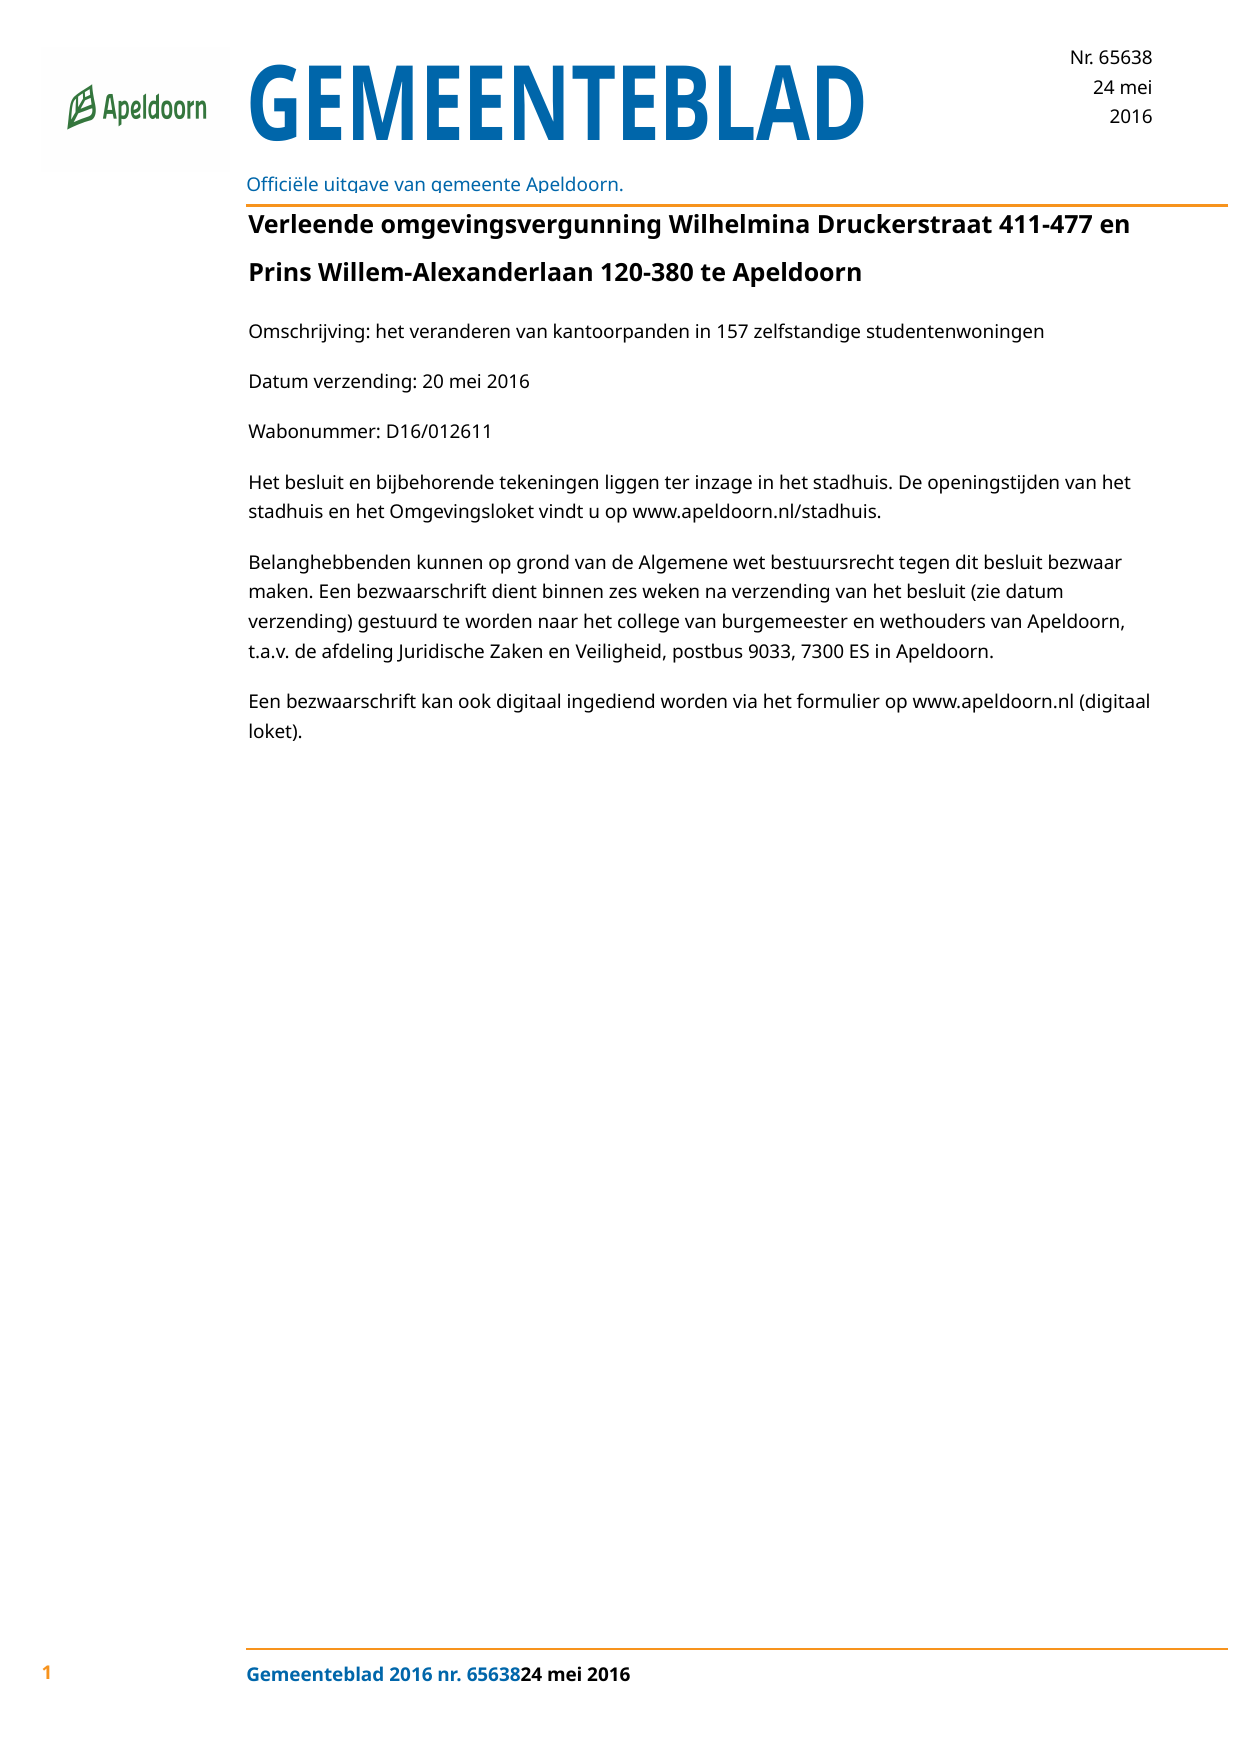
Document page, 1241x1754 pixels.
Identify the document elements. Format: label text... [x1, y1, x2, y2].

text Omschrijving: het veranderen van kantoorpanden in 157 zelfstandige studentenwoningen [248, 318, 1152, 344]
text Verleende omgevingsvergunning Wilhelmina Druckerstraat 411-477 en Prins Willem-Alexanderlaan 120-380 te Apeldoorn [248, 207, 1152, 288]
text Wabonummer: D16/012611 [248, 419, 1152, 444]
text Het besluit en bijbehorende tekeningen liggen ter inzage in het stadhuis. De openingstijden van het stadhuis en het Omgevingsloket vindt u op www.apeldoorn.nl/stadhuis. [248, 469, 1152, 524]
text Een bezwaarschrift kan ook digitaal ingediend worden via het formulier op www.apeldoorn.nl (digitaal loket). [248, 688, 1152, 744]
text Datum verzending: 20 mei 2016 [248, 368, 1152, 394]
text Belanghebbenden kunnen op grond van de Algemene wet bestuursrecht tegen dit besluit bezwaar maken. Een bezwaarschrift dient binnen zes weken na verzending van het besluit (zie datum verzending) gestuurd te worden naar het college van burgemeester en wethouders van Apeldoorn, t.a.v. de afdeling Juridische Zaken en Veiligheid, postbus 9033, 7300 ES in Apeldoorn. [248, 549, 1152, 664]
picture [41, 47, 231, 172]
